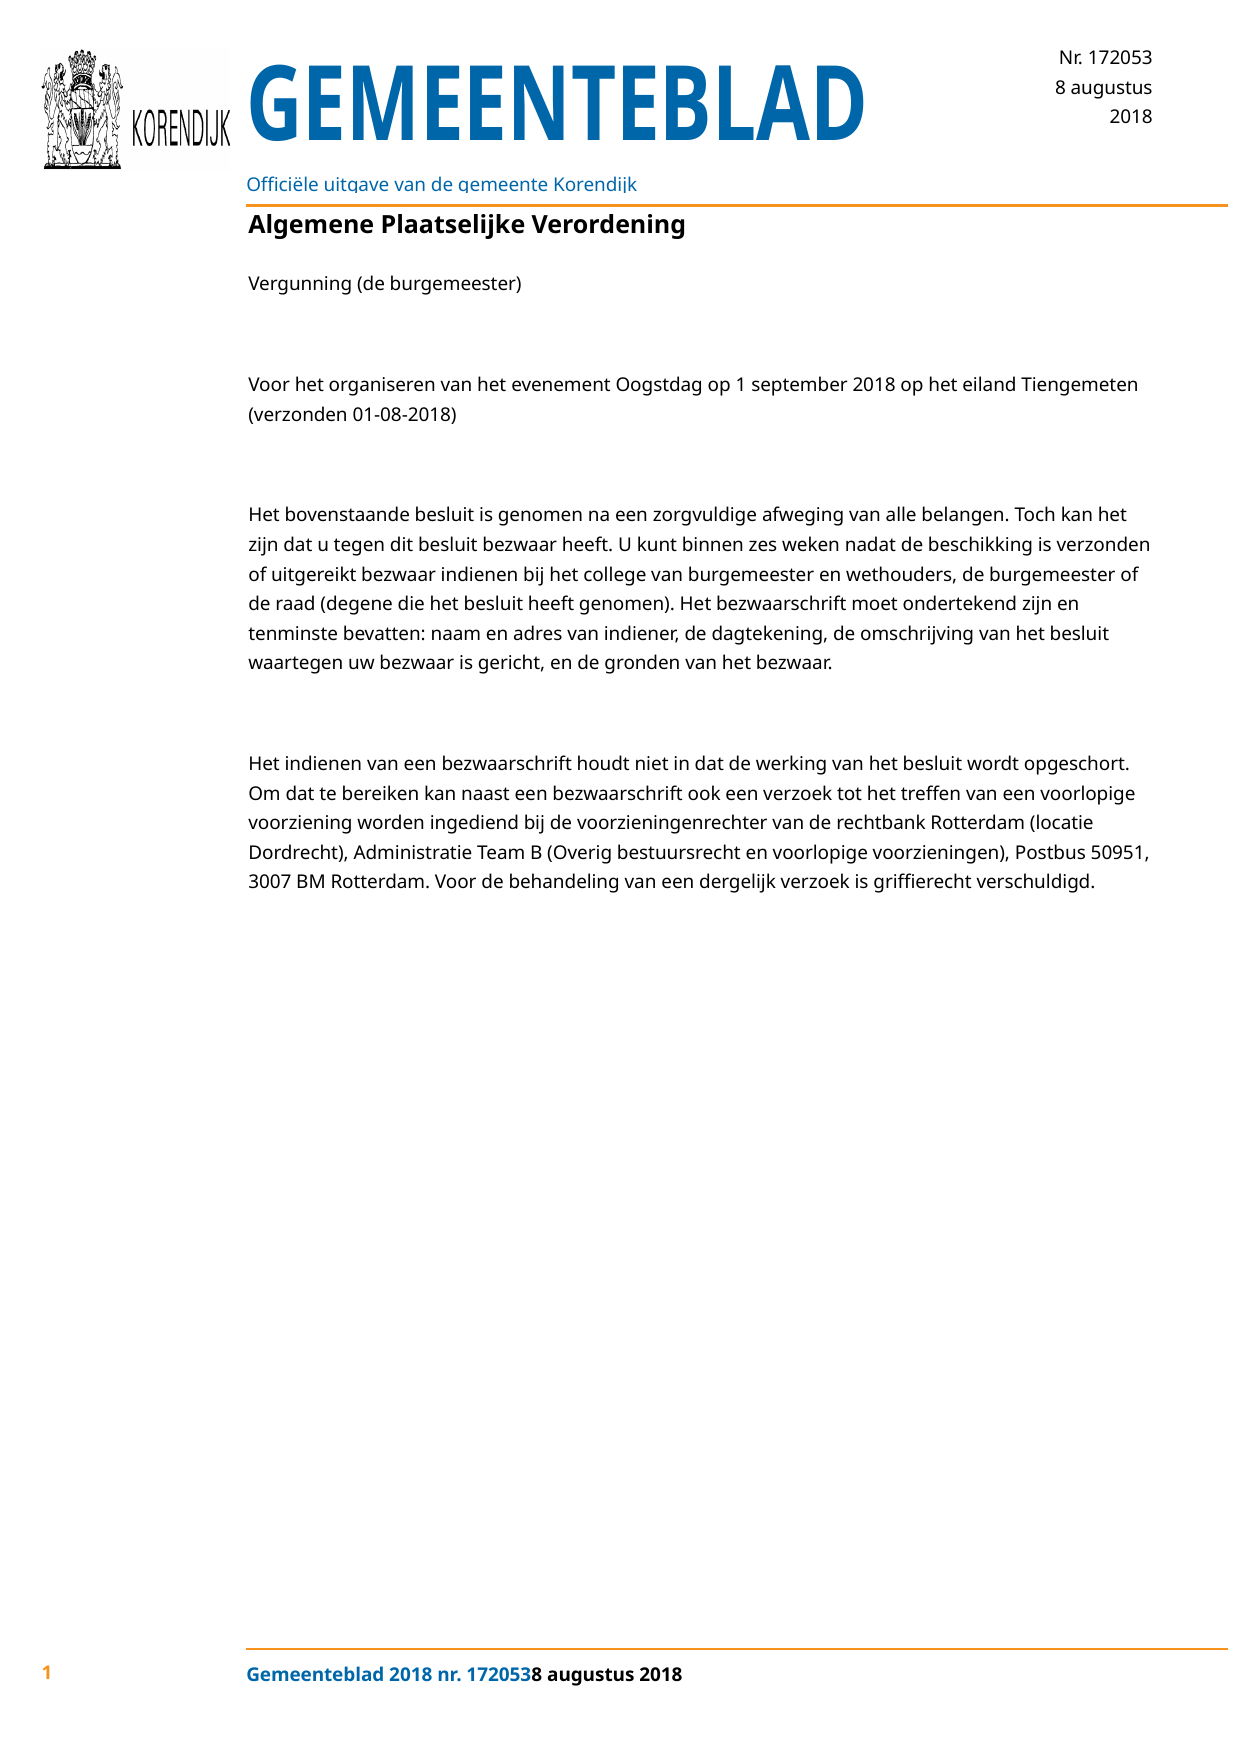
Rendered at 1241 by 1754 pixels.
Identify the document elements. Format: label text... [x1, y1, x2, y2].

text Het indienen van een bezwaarschrift houdt niet in dat de werking van het besluit wordt opgeschort. Om dat te bereiken kan naast een bezwaarschrift ook een verzoek tot het treffen van een voorlopige voorziening worden ingediend bij de voorzieningenrechter van de rechtbank Rotterdam (locatie Dordrecht), Administratie Team B (Overig bestuursrecht en voorlopige voorzieningen), Postbus 50951, 3007 BM Rotterdam. Voor de behandeling van een dergelijk verzoek is griffierecht verschuldigd. [248, 750, 1152, 894]
text Algemene Plaatselijke Verordening [248, 207, 1152, 241]
text Het bovenstaande besluit is genomen na een zorgvuldige afweging van alle belangen. Toch kan het zijn dat u tegen dit besluit bezwaar heeft. U kunt binnen zes weken nadat de beschikking is verzonden of uitgereikt bezwaar indienen bij het college van burgemeester en wethouders, de burgemeester of de raad (degene die het besluit heeft genomen). Het bezwaarschrift moet ondertekend zijn en tenminste bevatten: naam en adres van indiener, de dagtekening, de omschrijving van het besluit waartegen uw bezwaar is gericht, en de gronden van het bezwaar. [248, 502, 1152, 675]
text Vergunning (de burgemeester) [248, 270, 1152, 296]
picture [41, 47, 231, 172]
text Voor het organiseren van het evenement Oogstdag op 1 september 2018 op het eiland Tiengemeten (verzonden 01-08-2018) [248, 371, 1152, 426]
